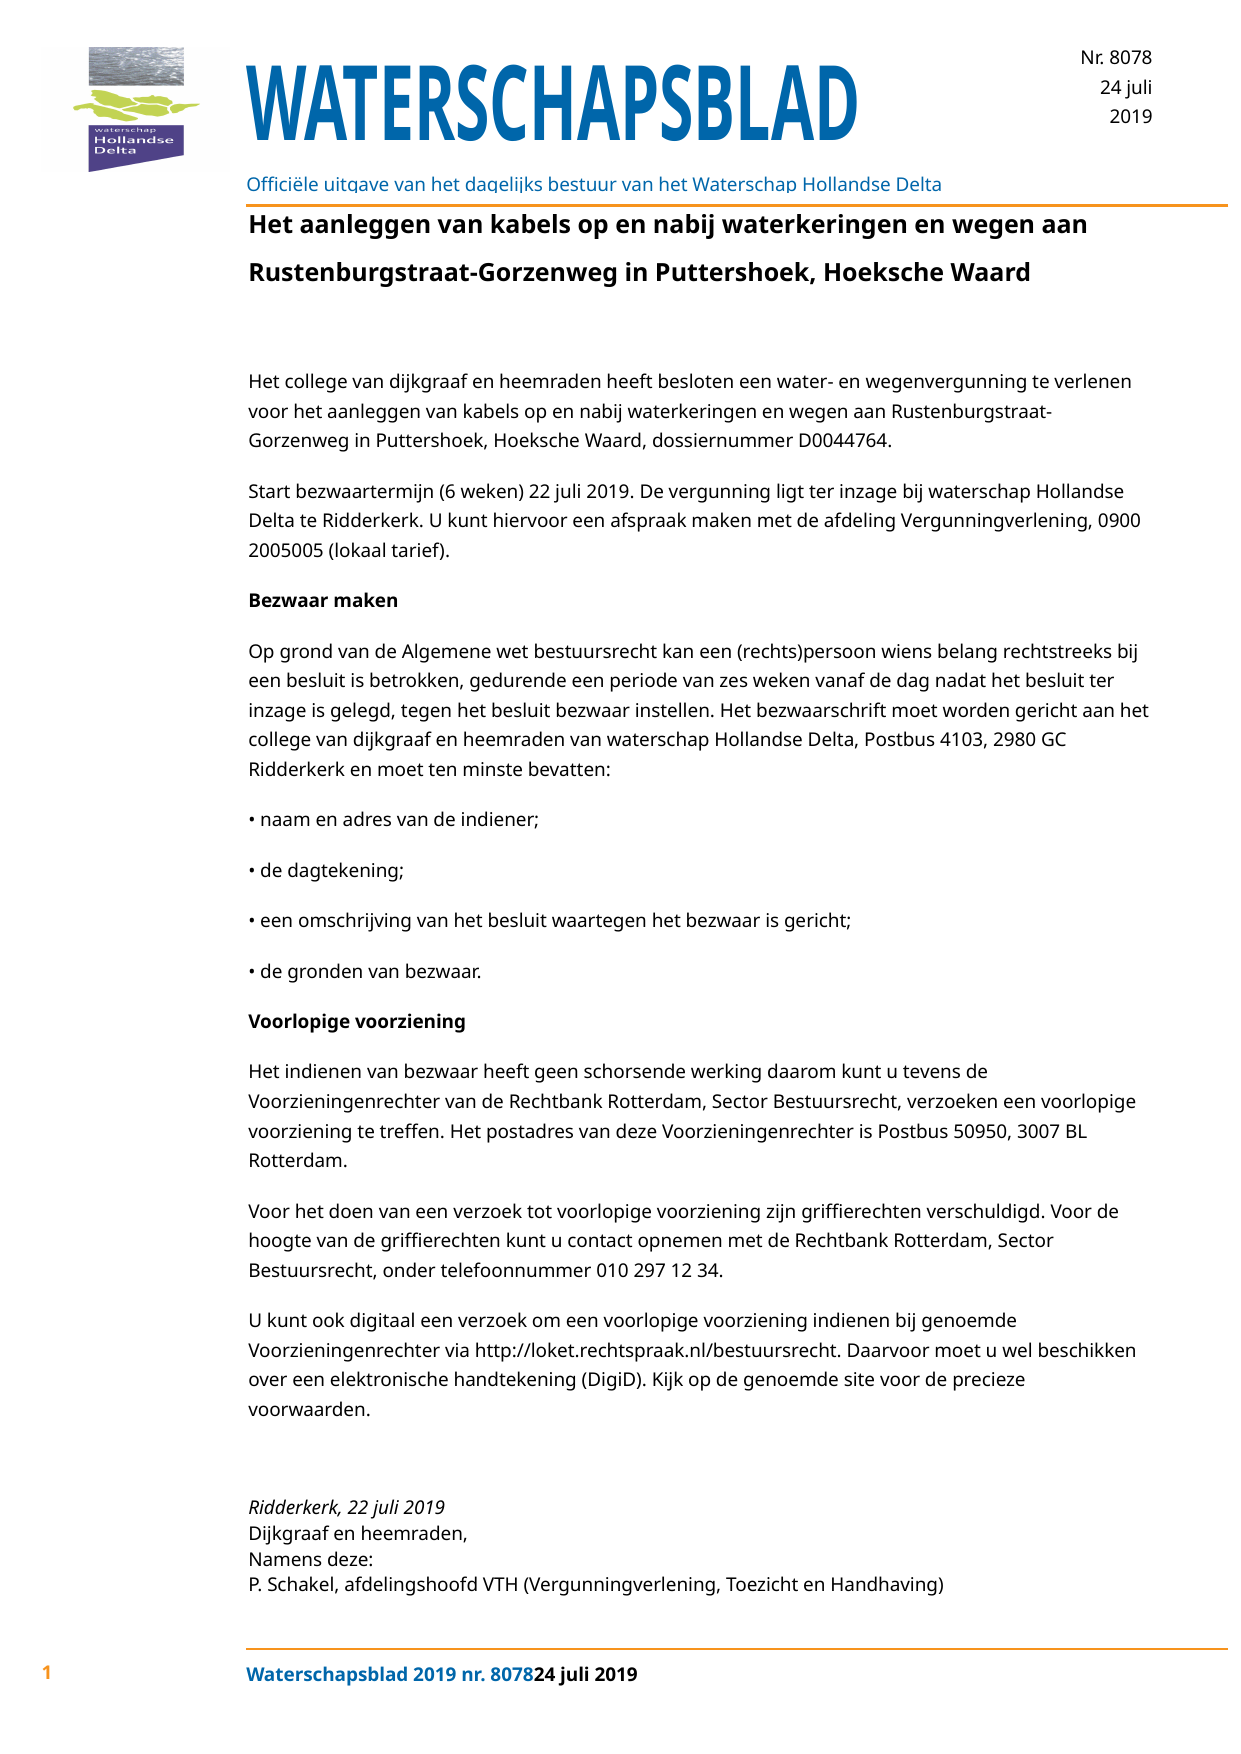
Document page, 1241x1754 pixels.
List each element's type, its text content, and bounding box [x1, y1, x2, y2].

text • naam en adres van de indiener; [248, 807, 1152, 832]
text U kunt ook digitaal een verzoek om een voorlopige voorziening indienen bij genoemde Voorzieningenrechter via http://loket.rechtspraak.nl/bestuursrecht. Daarvoor moet u wel beschikken over een elektronische handtekening (DigiD). Kijk op de genoemde site voor de precieze voorwaarden. [248, 1307, 1152, 1422]
text Het college van dijkgraaf en heemraden heeft besloten een water- en wegenvergunning te verlenen voor het aanleggen van kabels op en nabij waterkeringen en wegen aan Rustenburgstraat-Gorzenweg in Puttershoek, Hoeksche Waard, dossiernummer D0044764. [248, 368, 1152, 453]
text • de dagtekening; [248, 857, 1152, 883]
text Bezwaar maken [248, 587, 1152, 613]
text • de gronden van bezwaar. [248, 958, 1152, 984]
text Namens deze: [248, 1546, 1152, 1572]
text Ridderkerk, 22 juli 2019 [248, 1494, 1152, 1520]
picture [41, 47, 231, 172]
text Start bezwaartermijn (6 weken) 22 juli 2019. De vergunning ligt ter inzage bij waterschap Hollandse Delta te Ridderkerk. U kunt hiervoor een afspraak maken met de afdeling Vergunningverlening, 0900 2005005 (lokaal tarief). [248, 478, 1152, 563]
text P. Schakel, afdelingshoofd VTH (Vergunningverlening, Toezicht en Handhaving) [248, 1572, 1152, 1597]
text Voorlopige voorziening [248, 1008, 1152, 1034]
text Het indienen van bezwaar heeft geen schorsende werking daarom kunt u tevens de Voorzieningenrechter van de Rechtbank Rotterdam, Sector Bestuursrecht, verzoeken een voorlopige voorziening te treffen. Het postadres van deze Voorzieningenrechter is Postbus 50950, 3007 BL Rotterdam. [248, 1059, 1152, 1173]
text Het aanleggen van kabels op en nabij waterkeringen en wegen aan Rustenburgstraat-Gorzenweg in Puttershoek, Hoeksche Waard [248, 207, 1152, 288]
text Voor het doen van een verzoek tot voorlopige voorziening zijn griffierechten verschuldigd. Voor de hoogte van de griffierechten kunt u contact opnemen met de Rechtbank Rotterdam, Sector Bestuursrecht, onder telefoonnummer 010 297 12 34. [248, 1198, 1152, 1283]
text • een omschrijving van het besluit waartegen het bezwaar is gericht; [248, 907, 1152, 933]
text Op grond van de Algemene wet bestuursrecht kan een (rechts)persoon wiens belang rechtstreeks bij een besluit is betrokken, gedurende een periode van zes weken vanaf de dag nadat het besluit ter inzage is gelegd, tegen het besluit bezwaar instellen. Het bezwaarschrift moet worden gericht aan het college van dijkgraaf en heemraden van waterschap Hollandse Delta, Postbus 4103, 2980 GC Ridderkerk en moet ten minste bevatten: [248, 638, 1152, 782]
text Dijkgraaf en heemraden, [248, 1520, 1152, 1546]
